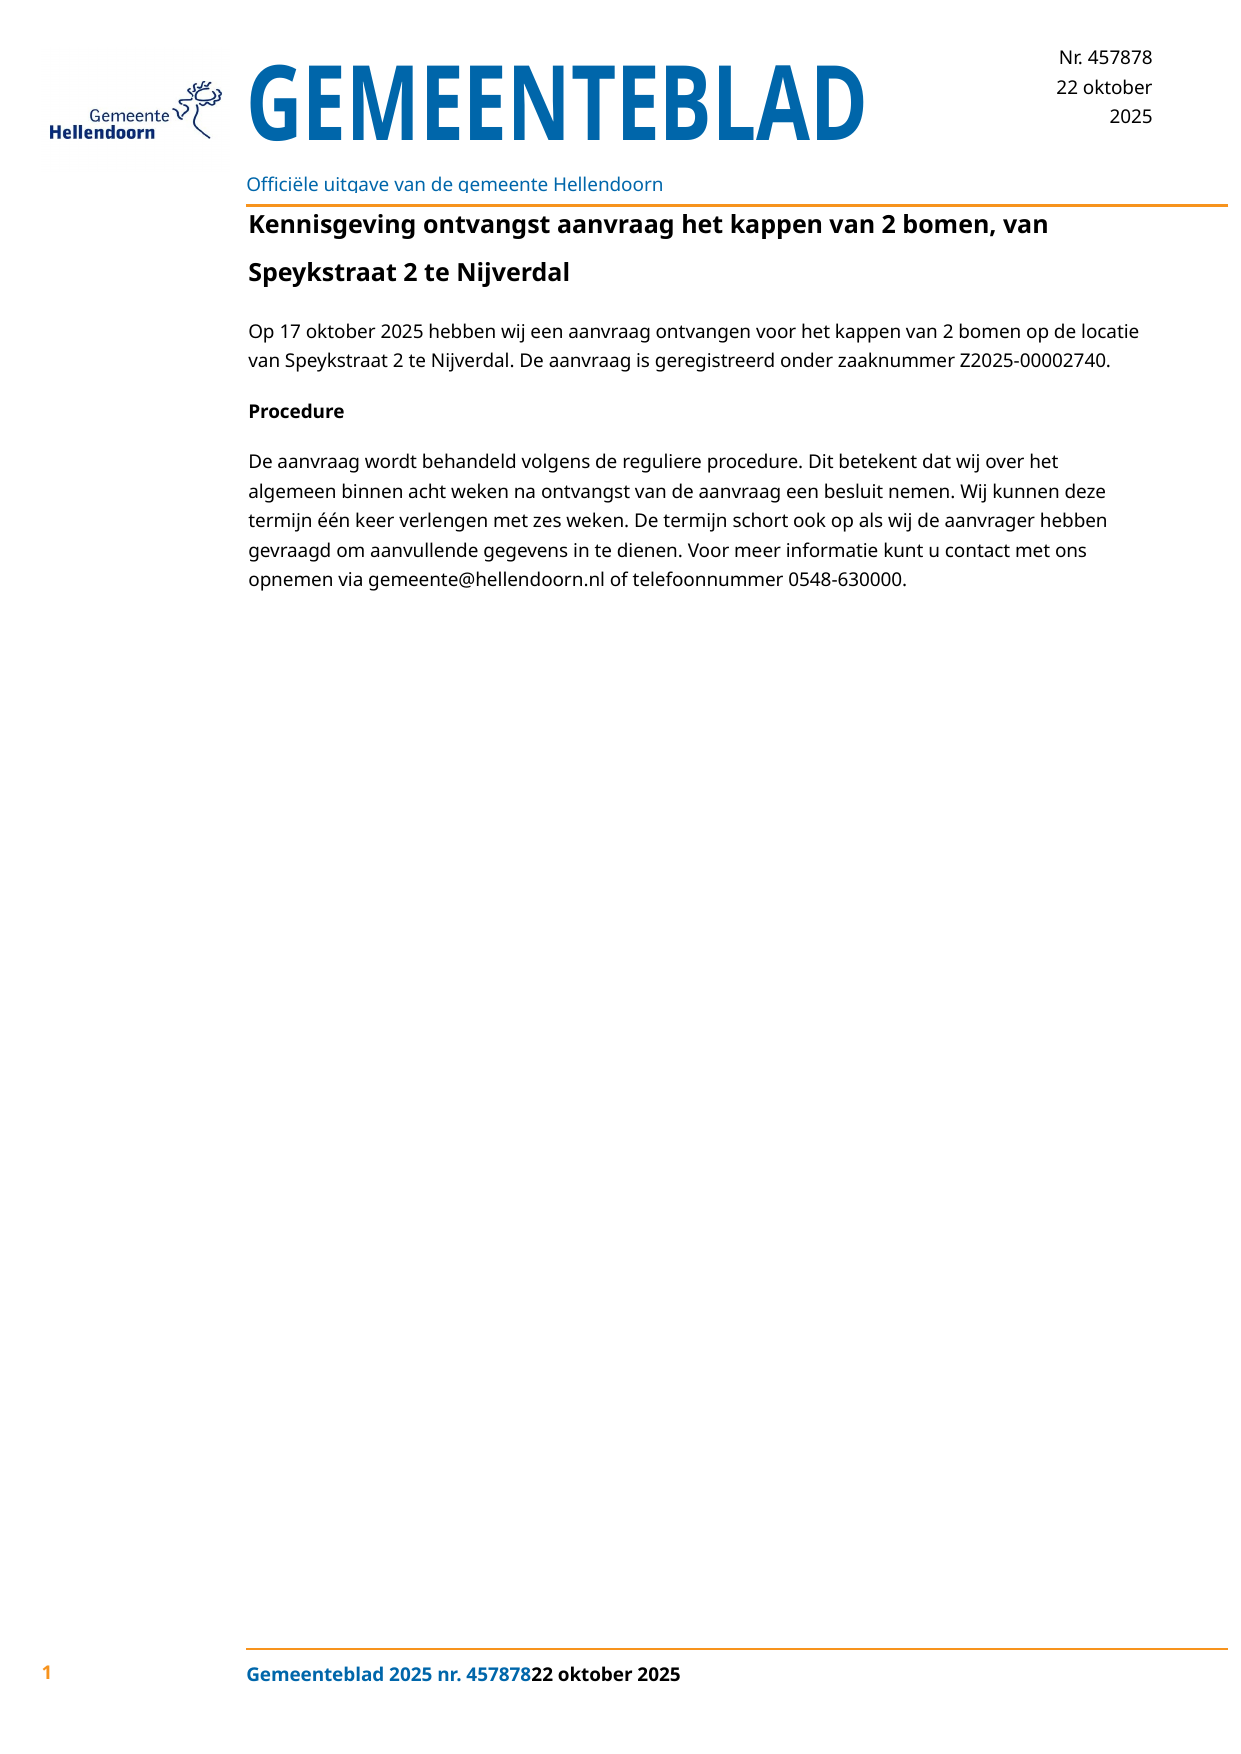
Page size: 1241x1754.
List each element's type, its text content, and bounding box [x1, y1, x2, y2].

text Procedure [248, 398, 1152, 424]
picture [41, 47, 231, 172]
text Op 17 oktober 2025 hebben wij een aanvraag ontvangen voor het kappen van 2 bomen op de locatie van Speykstraat 2 te Nijverdal. De aanvraag is geregistreerd onder zaaknummer Z2025-00002740. [248, 318, 1152, 373]
text Kennisgeving ontvangst aanvraag het kappen van 2 bomen, van Speykstraat 2 te Nijverdal [248, 207, 1152, 288]
text De aanvraag wordt behandeld volgens de reguliere procedure. Dit betekent dat wij over het algemeen binnen acht weken na ontvangst van de aanvraag een besluit nemen. Wij kunnen deze termijn één keer verlengen met zes weken. De termijn schort ook op als wij de aanvrager hebben gevraagd om aanvullende gegevens in te dienen. Voor meer informatie kunt u contact met ons opnemen via gemeente@hellendoorn.nl of telefoonnummer 0548-630000. [248, 448, 1152, 592]
